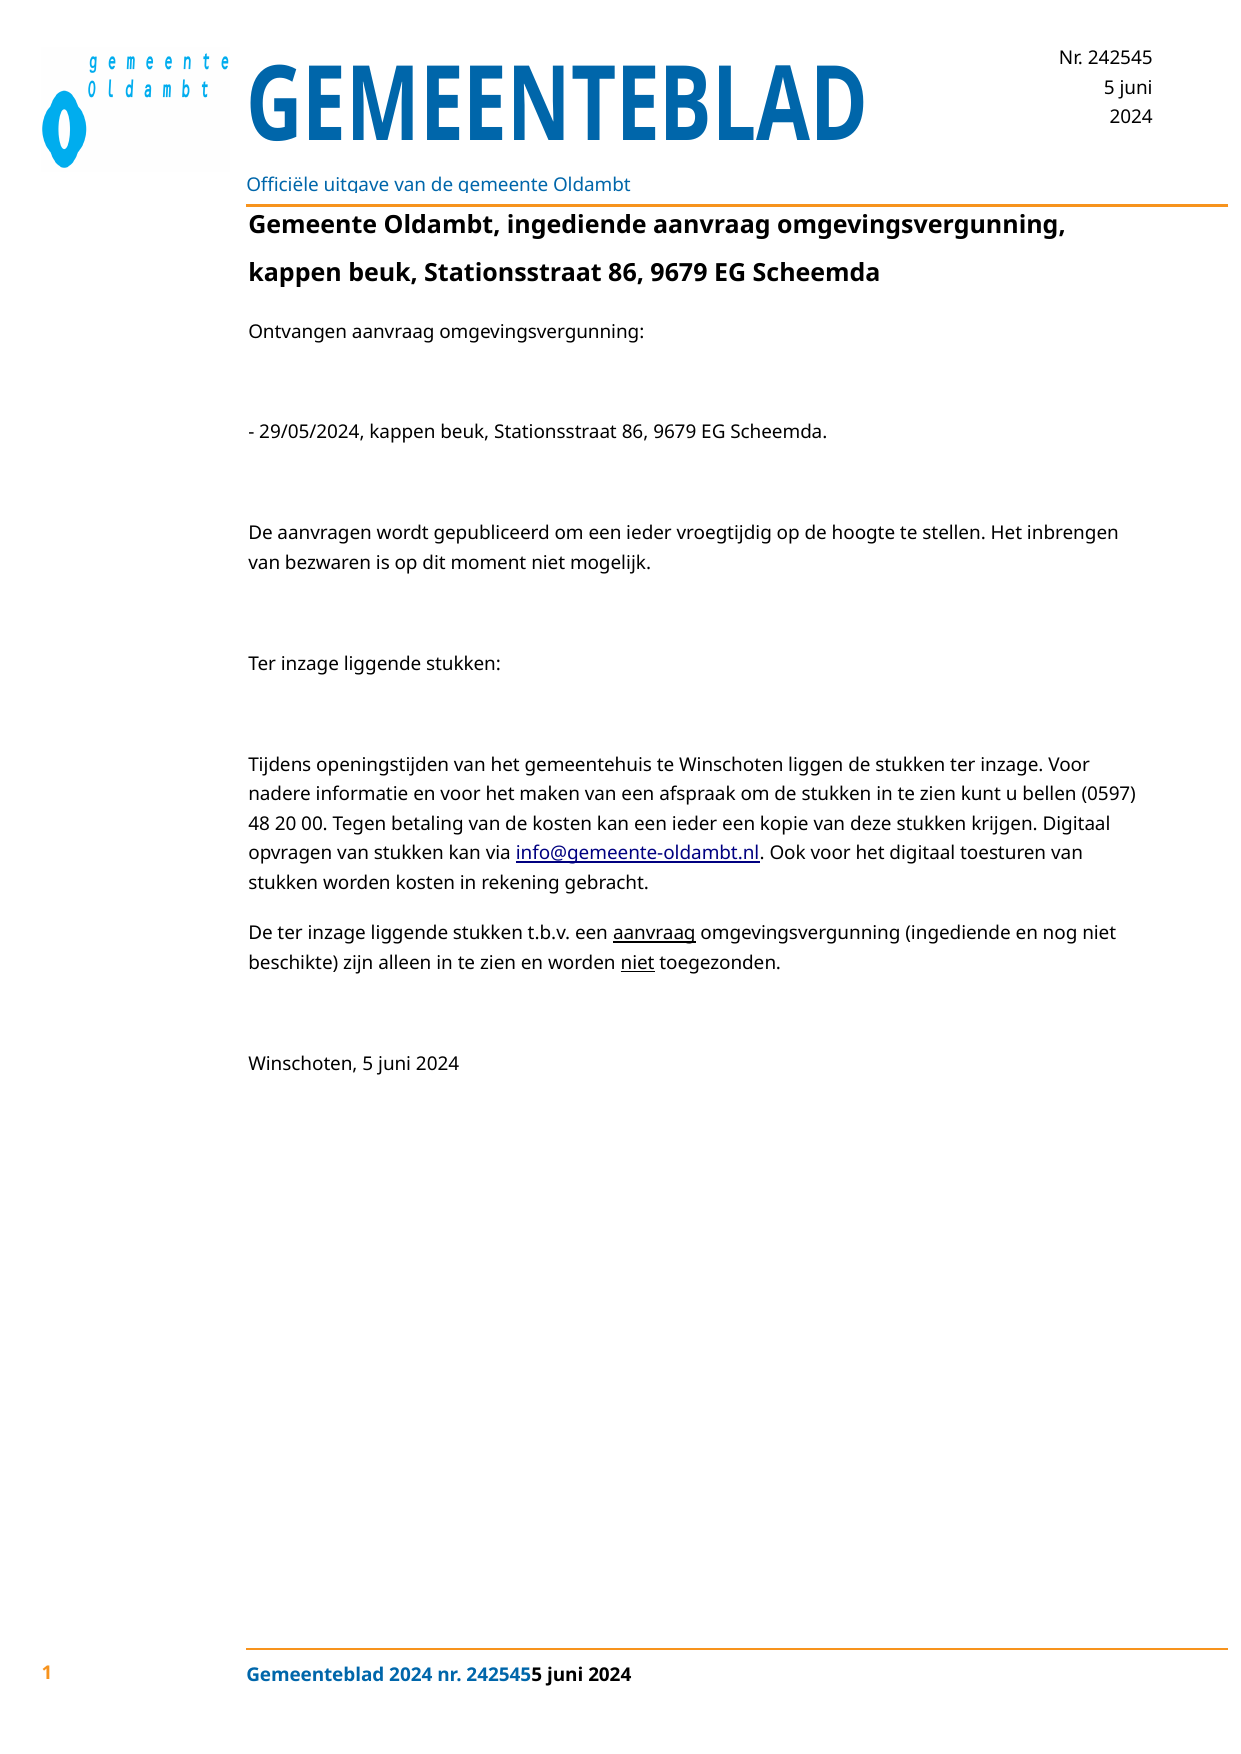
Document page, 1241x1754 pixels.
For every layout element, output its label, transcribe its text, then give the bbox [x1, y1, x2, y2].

text Ontvangen aanvraag omgevingsvergunning: [248, 318, 1152, 344]
text Gemeente Oldambt, ingediende aanvraag omgevingsvergunning, kappen beuk, Stationsstraat 86, 9679 EG Scheemda [248, 207, 1152, 288]
picture [41, 47, 231, 172]
text Winschoten, 5 juni 2024 [248, 1050, 1152, 1076]
text Ter inzage liggende stukken: [248, 650, 1152, 676]
text De aanvragen wordt gepubliceerd om een ieder vroegtijdig op de hoogte te stellen. Het inbrengen van bezwaren is op dit moment niet mogelijk. [248, 519, 1152, 575]
text De ter inzage liggende stukken t.b.v. een aanvraag omgevingsvergunning (ingediende en nog niet beschikte) zijn alleen in te zien en worden niet toegezonden. [248, 919, 1152, 975]
text Tijdens openingstijden van het gemeentehuis te Winschoten liggen de stukken ter inzage. Voor nadere informatie en voor het maken van een afspraak om de stukken in te zien kunt u bellen (0597) 48 20 00. Tegen betaling van de kosten kan een ieder een kopie van deze stukken krijgen. Digitaal opvragen van stukken kan via info@gemeente-oldambt.nl. Ook voor het digitaal toesturen van stukken worden kosten in rekening gebracht. [248, 751, 1152, 895]
text - 29/05/2024, kappen beuk, Stationsstraat 86, 9679 EG Scheemda. [248, 419, 1152, 444]
